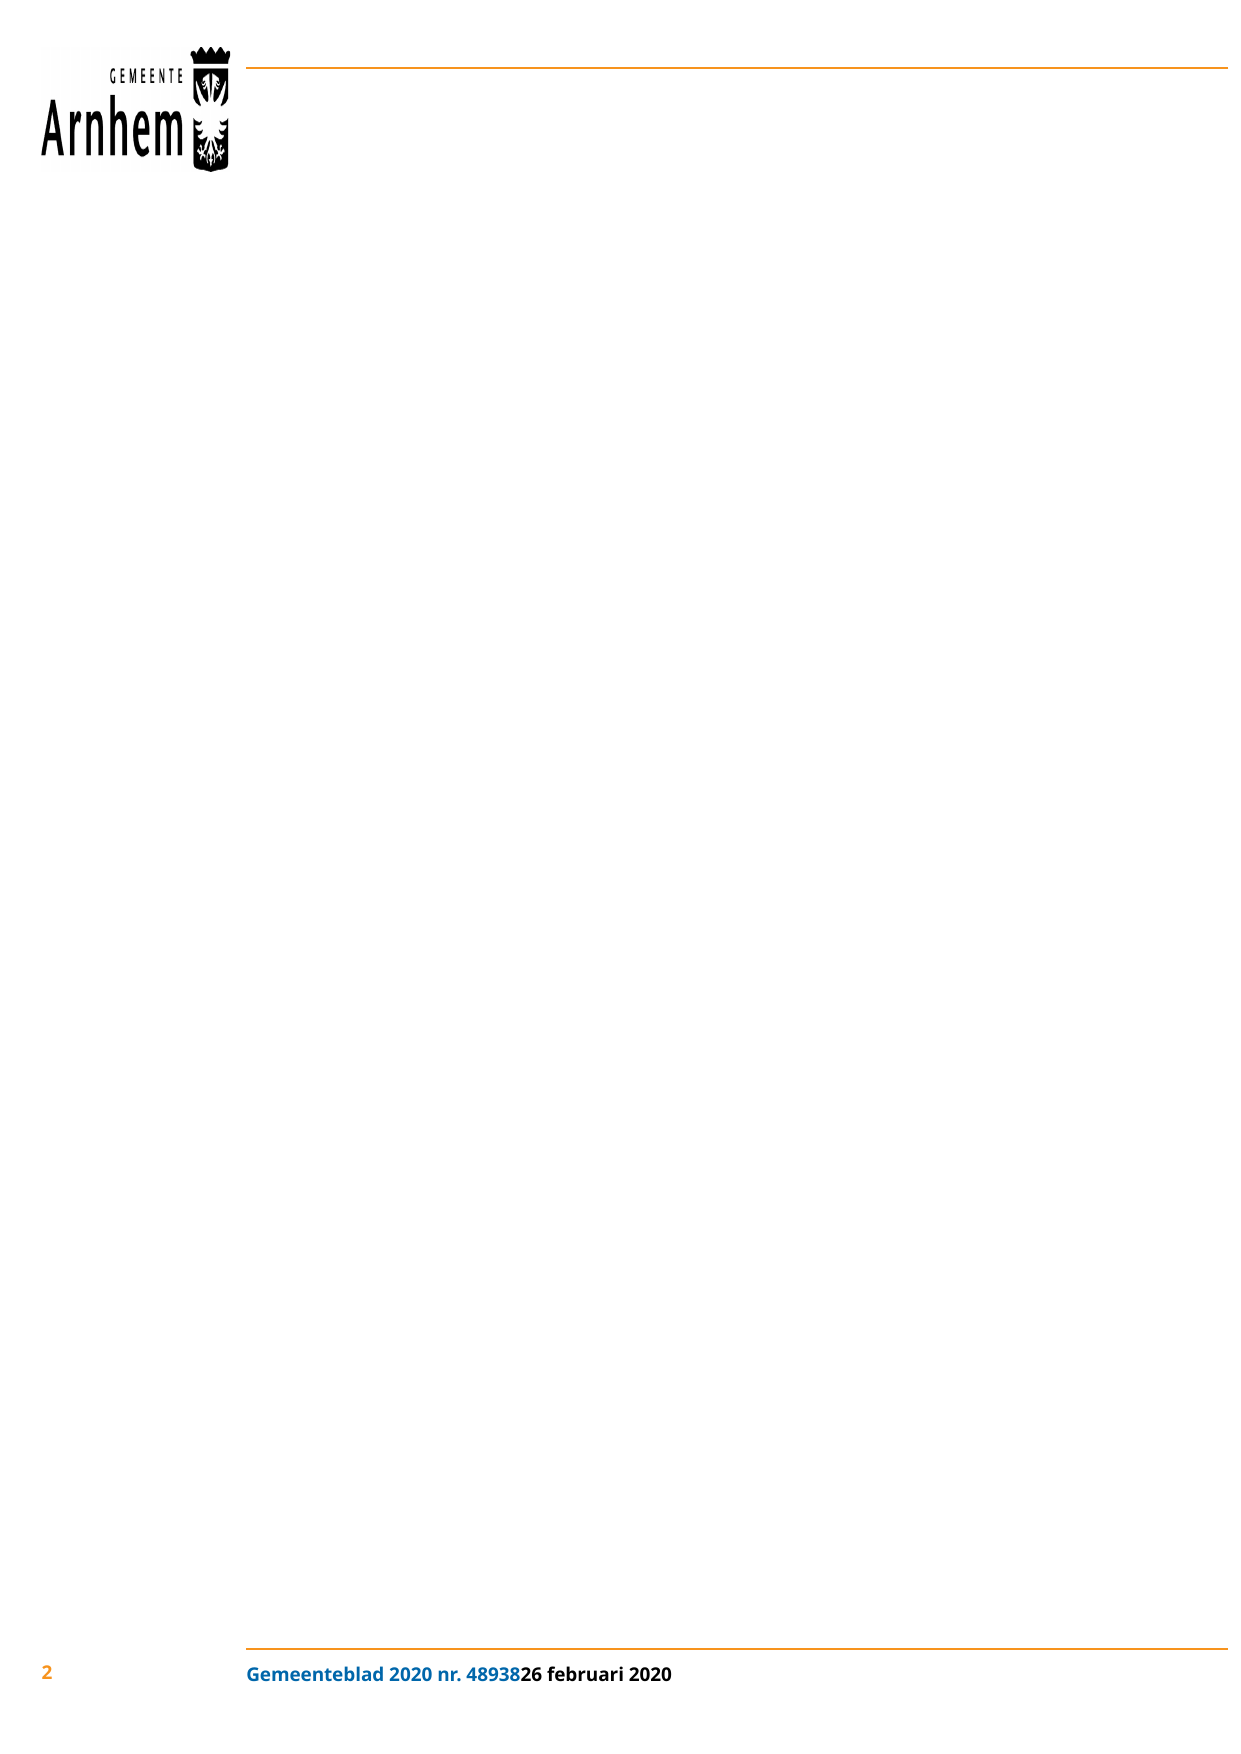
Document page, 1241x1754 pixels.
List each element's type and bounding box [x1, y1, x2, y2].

picture [41, 47, 231, 172]
